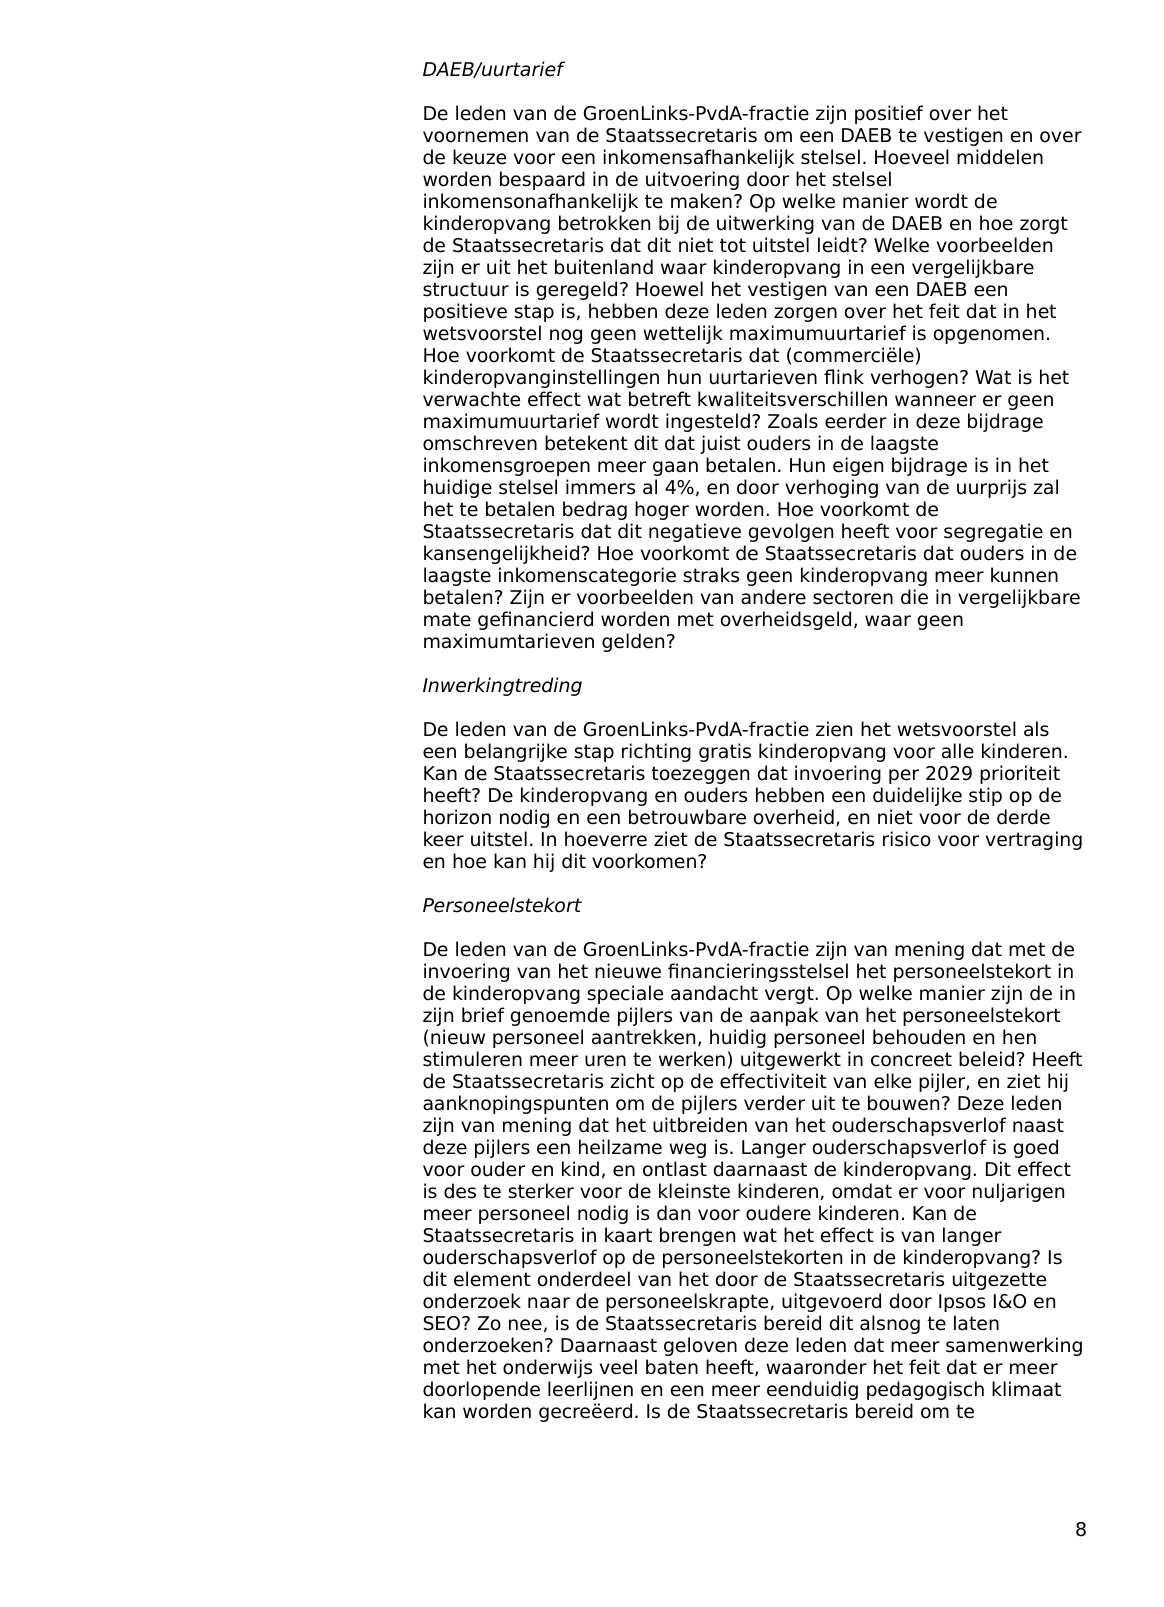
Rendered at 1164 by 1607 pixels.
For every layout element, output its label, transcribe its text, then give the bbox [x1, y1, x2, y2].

text De leden van de GroenLinks-PvdA-fractie zien het wetsvoorstel als een belangrijke stap richting gratis kinderopvang voor alle kinderen. Kan de Staatssecretaris toezeggen dat invoering per 2029 prioriteit heeft? De kinderopvang en ouders hebben een duidelijke stip op de horizon nodig en een betrouwbare overheid, en niet voor de derde keer uitstel. In hoeverre ziet de Staatssecretaris risico voor vertraging en hoe kan hij dit voorkomen? [422, 719, 1087, 873]
text De leden van de GroenLinks-PvdA-fractie zijn van mening dat met de invoering van het nieuwe financieringsstelsel het personeelstekort in de kinderopvang speciale aandacht vergt. Op welke manier zijn de in zijn brief genoemde pijlers van de aanpak van het personeelstekort (nieuw personeel aantrekken, huidig personeel behouden en hen stimuleren meer uren te werken) uitgewerkt in concreet beleid? Heeft de Staatssecretaris zicht op de effectiviteit van elke pijler, en ziet hij aanknopingspunten om de pijlers verder uit te bouwen? Deze leden zijn van mening dat het uitbreiden van het ouderschapsverlof naast deze pijlers een heilzame weg is. Langer ouderschapsverlof is goed voor ouder en kind, en ontlast daarnaast de kinderopvang. Dit effect is des te sterker voor de kleinste kinderen, omdat er voor nuljarigen meer personeel nodig is dan voor oudere kinderen. Kan de Staatssecretaris in kaart brengen wat het effect is van langer ouderschapsverlof op de personeelstekorten in de kinderopvang? Is dit element onderdeel van het door de Staatssecretaris uitgezette onderzoek naar de personeelskrapte, uitgevoerd door Ipsos I&O en SEO? Zo nee, is de Staatssecretaris bereid dit alsnog te laten onderzoeken? Daarnaast geloven deze leden dat meer samenwerking met het onderwijs veel baten heeft, waaronder het feit dat er meer doorlopende leerlijnen en een meer eenduidig pedagogisch klimaat kan worden gecreëerd. Is de Staatssecretaris bereid om te [422, 939, 1087, 1423]
subtitle Personeelstekort [422, 895, 1087, 917]
subtitle DAEB/uurtarief [422, 59, 1087, 81]
text De leden van de GroenLinks-PvdA-fractie zijn positief over het voornemen van de Staatssecretaris om een DAEB te vestigen en over de keuze voor een inkomensafhankelijk stelsel. Hoeveel middelen worden bespaard in de uitvoering door het stelsel inkomensonafhankelijk te maken? Op welke manier wordt de kinderopvang betrokken bij de uitwerking van de DAEB en hoe zorgt de Staatssecretaris dat dit niet tot uitstel leidt? Welke voorbeelden zijn er uit het buitenland waar kinderopvang in een vergelijkbare structuur is geregeld? Hoewel het vestigen van een DAEB een positieve stap is, hebben deze leden zorgen over het feit dat in het wetsvoorstel nog geen wettelijk maximumuurtarief is opgenomen. Hoe voorkomt de Staatssecretaris dat (commerciële) kinderopvanginstellingen hun uurtarieven flink verhogen? Wat is het verwachte effect wat betreft kwaliteitsverschillen wanneer er geen maximumuurtarief wordt ingesteld? Zoals eerder in deze bijdrage omschreven betekent dit dat juist ouders in de laagste inkomensgroepen meer gaan betalen. Hun eigen bijdrage is in het huidige stelsel immers al 4%, en door verhoging van de uurprijs zal het te betalen bedrag hoger worden. Hoe voorkomt de Staatssecretaris dat dit negatieve gevolgen heeft voor segregatie en kansengelijkheid? Hoe voorkomt de Staatssecretaris dat ouders in de laagste inkomenscategorie straks geen kinderopvang meer kunnen betalen? Zijn er voorbeelden van andere sectoren die in vergelijkbare mate gefinancierd worden met overheidsgeld, waar geen maximumtarieven gelden? [422, 103, 1087, 653]
subtitle Inwerkingtreding [422, 675, 1087, 697]
